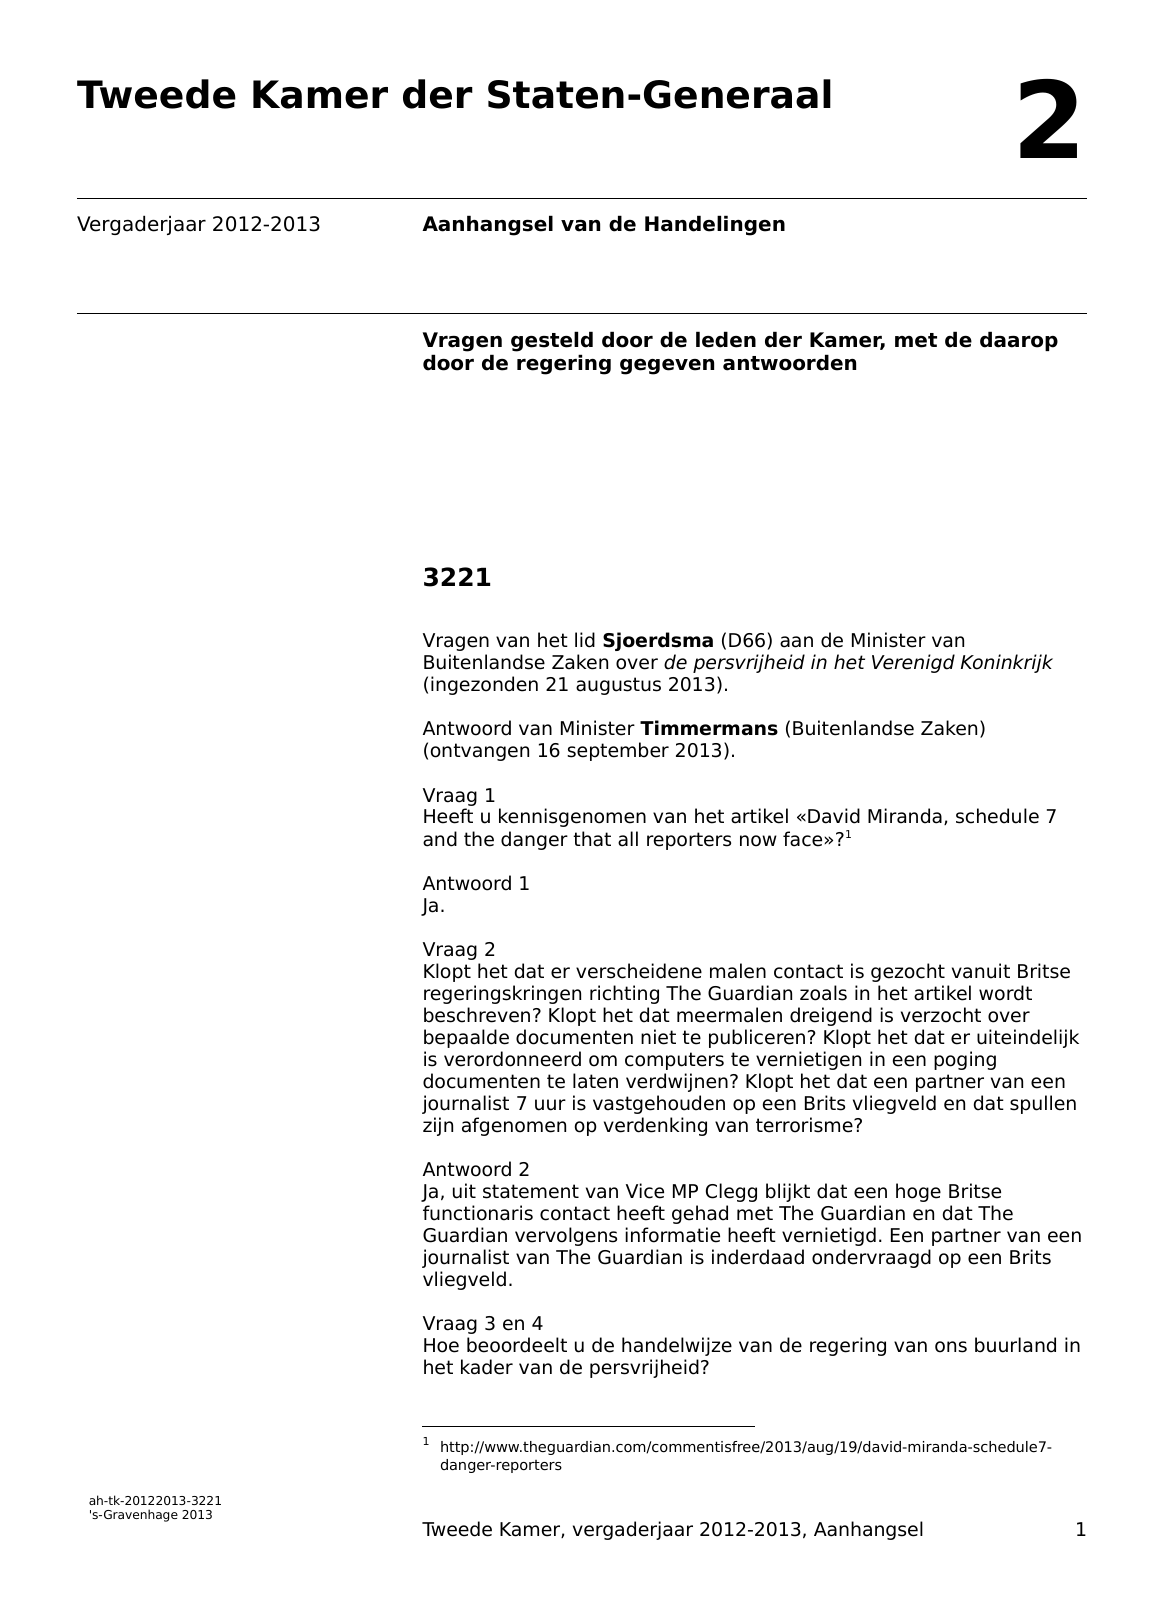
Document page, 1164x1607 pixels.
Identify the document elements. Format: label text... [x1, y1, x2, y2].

text Vraag 2 [422, 939, 1087, 961]
text ah-tk-20122013-3221 [88, 1494, 323, 1508]
text 's-Gravenhage 2013 [88, 1508, 323, 1522]
table_header 2 [886, 59, 1087, 198]
text Heeft u kennisgenomen van het artikel «David Miranda, schedule 7 and the danger that all reporters now face»? [422, 806, 1087, 850]
text http://www.theguardian.com/commentisfree/2013/aug/19/david-miranda-schedule7-danger-reporters [422, 1435, 1087, 1474]
text 3221 [422, 563, 1087, 592]
table_header Tweede Kamer der Staten-Generaal [77, 59, 886, 198]
text Vragen van het lid Sjoerdsma (D66) aan de Minister van Buitenlandse Zaken over de persvrijheid in het Verenigd Koninkrijk (ingezonden 21 augustus 2013). [422, 630, 1087, 696]
text Hoe beoordeelt u de handelwijze van de regering van ons buurland in het kader van de persvrijheid? [422, 1335, 1087, 1379]
table_cell [77, 314, 422, 375]
text Klopt het dat er verscheidene malen contact is gezocht vanuit Britse regeringskringen richting The Guardian zoals in het artikel wordt beschreven? Klopt het dat meermalen dreigend is verzocht over bepaalde documenten niet te publiceren? Klopt het dat er uiteindelijk is verordonneerd om computers te vernietigen in een poging documenten te laten verdwijnen? Klopt het dat een partner van een journalist 7 uur is vastgehouden op een Brits vliegveld en dat spullen zijn afgenomen op verdenking van terrorisme? [422, 961, 1087, 1137]
text Vraag 1 [422, 784, 1087, 806]
text Antwoord 1 [422, 873, 1087, 894]
text Ja. [422, 894, 1087, 917]
text Antwoord 2 [422, 1159, 1087, 1181]
text Vraag 3 en 4 [422, 1313, 1087, 1335]
table_cell Vergaderjaar 2012-2013 [77, 199, 422, 313]
text Ja, uit statement van Vice MP Clegg blijkt dat een hoge Britse functionaris contact heeft gehad met The Guardian en dat The Guardian vervolgens informatie heeft vernietigd. Een partner van een journalist van The Guardian is inderdaad ondervraagd op een Brits vliegveld. [422, 1181, 1087, 1291]
table_cell Aanhangsel van de Handelingen [422, 199, 1087, 313]
text Antwoord van Minister Timmermans (Buitenlandse Zaken) (ontvangen 16 september 2013). [422, 718, 1087, 762]
table_cell Vragen gesteld door de leden der Kamer, met de daarop door de regering gegeven antwoorden [422, 314, 1087, 375]
